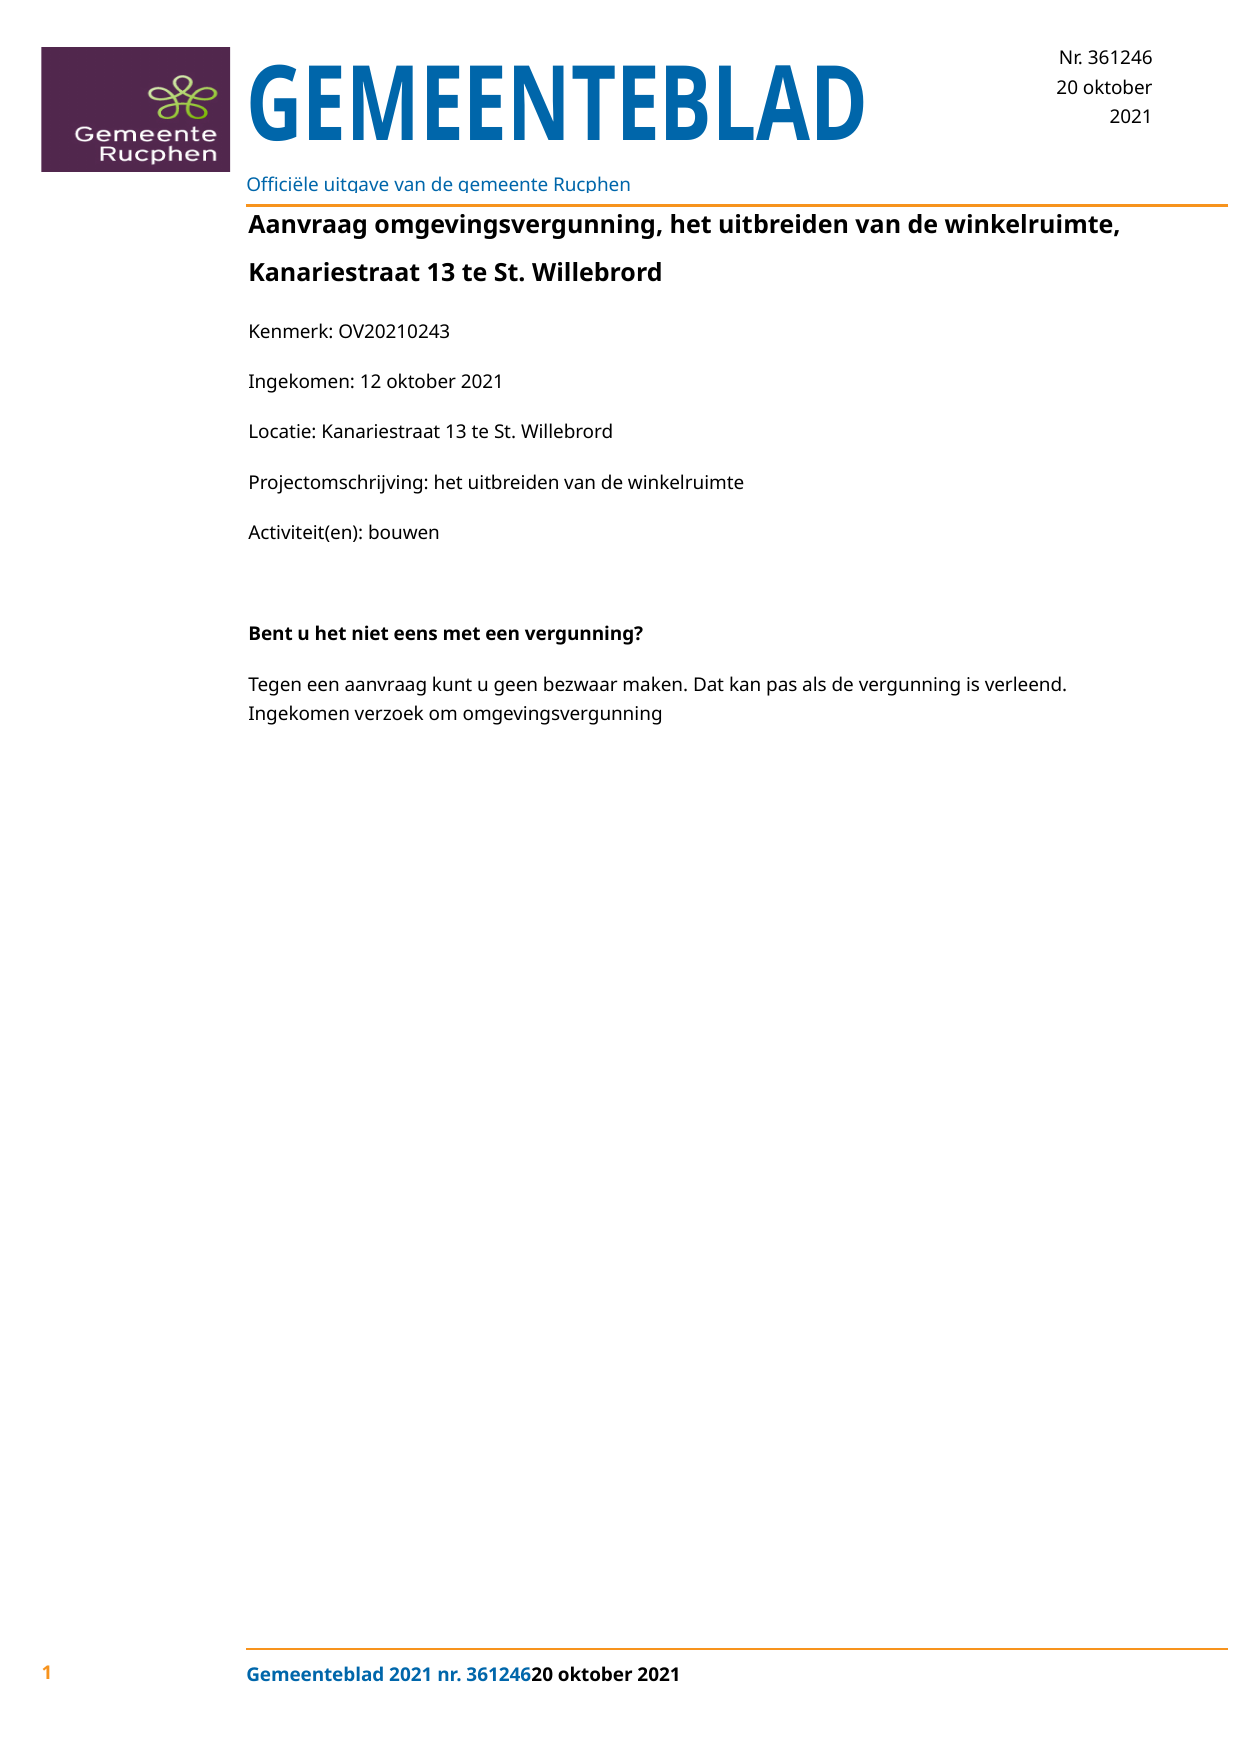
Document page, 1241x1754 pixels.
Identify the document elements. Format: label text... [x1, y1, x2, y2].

text Tegen een aanvraag kunt u geen bezwaar maken. Dat kan pas als de vergunning is verleend. Ingekomen verzoek om omgevingsvergunning [248, 671, 1152, 726]
text Bent u het niet eens met een vergunning? [248, 620, 1152, 646]
text Locatie: Kanariestraat 13 te St. Willebrord [248, 419, 1152, 444]
text Ingekomen: 12 oktober 2021 [248, 368, 1152, 394]
text Activiteit(en): bouwen [248, 519, 1152, 545]
text Projectomschrijving: het uitbreiden van de winkelruimte [248, 469, 1152, 495]
text Kenmerk: OV20210243 [248, 318, 1152, 344]
picture [41, 47, 231, 172]
text Aanvraag omgevingsvergunning, het uitbreiden van de winkelruimte, Kanariestraat 13 te St. Willebrord [248, 207, 1152, 288]
